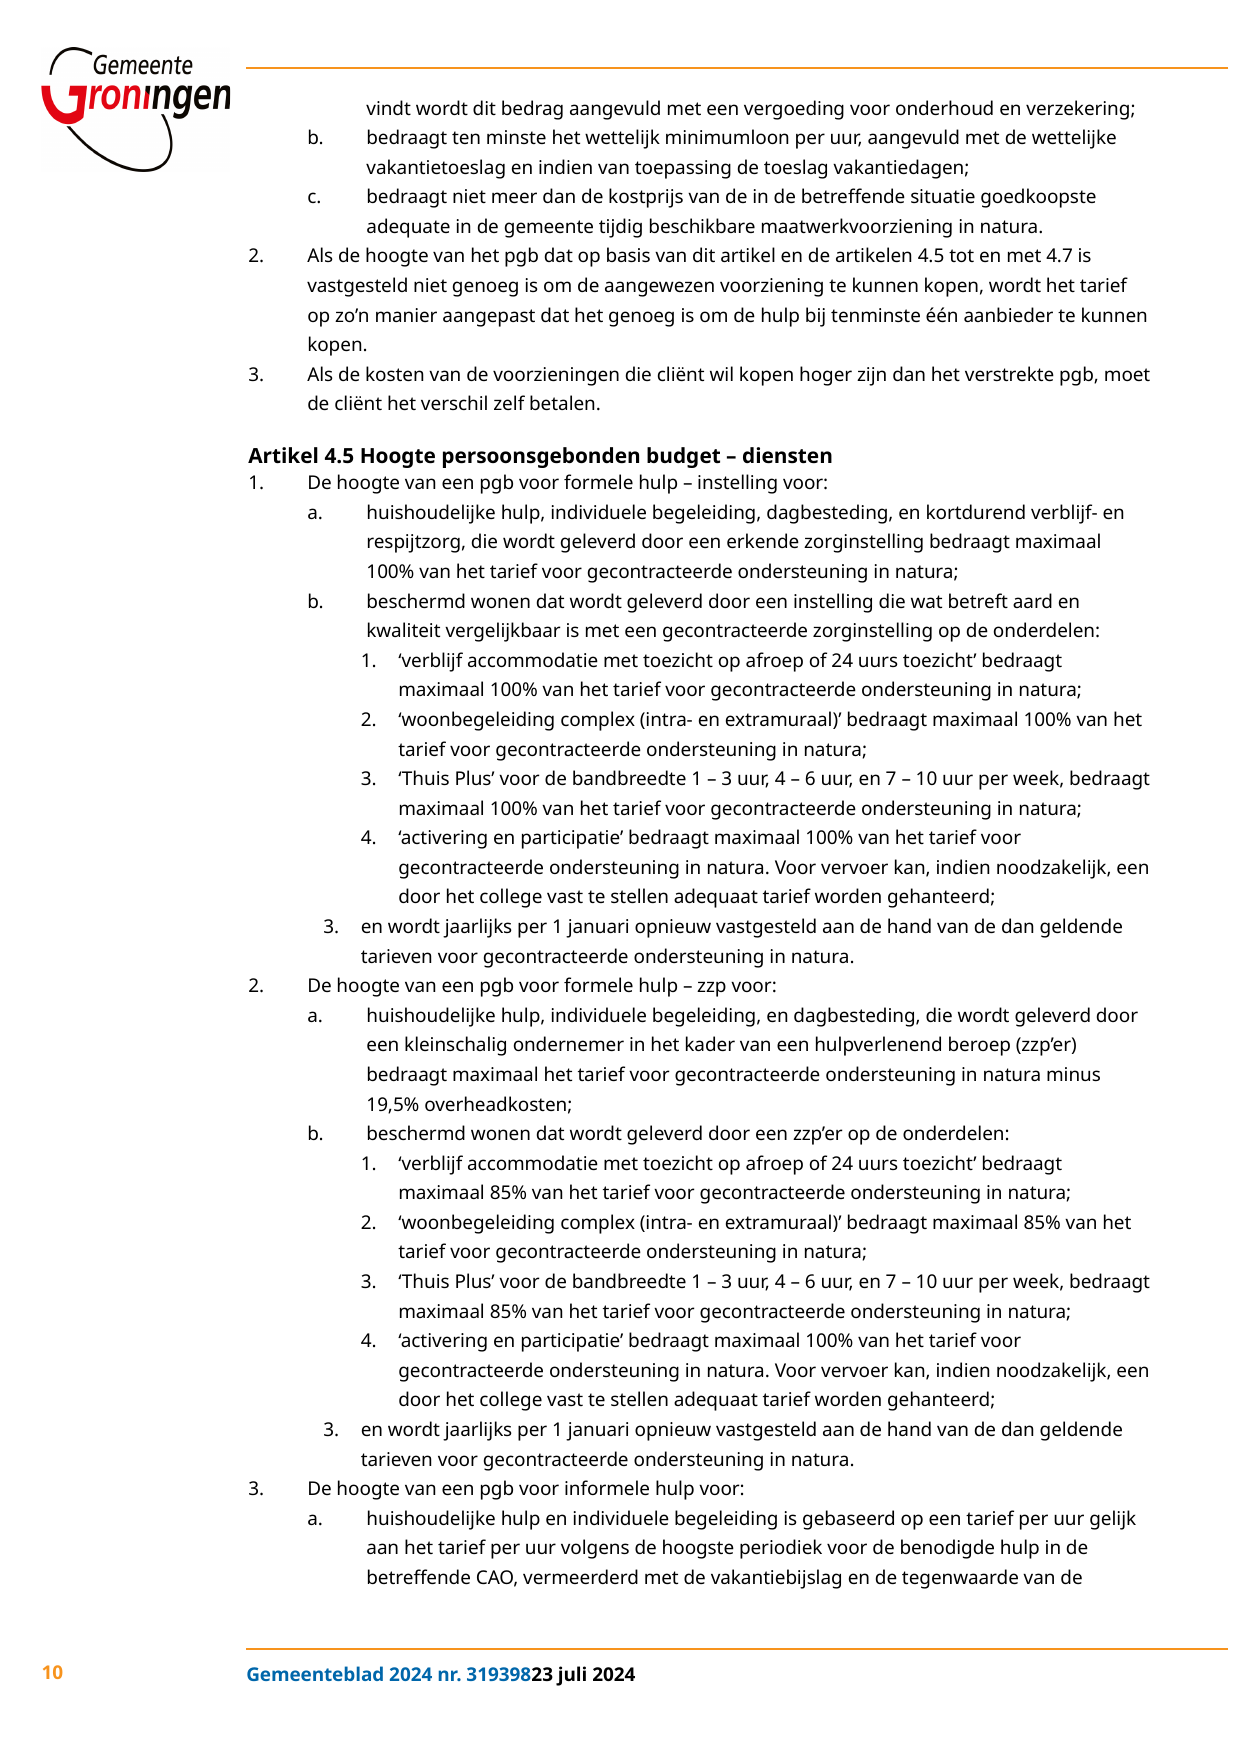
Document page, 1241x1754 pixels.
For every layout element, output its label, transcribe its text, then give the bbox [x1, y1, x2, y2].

list huishoudelijke hulp, individuele begeleiding, en dagbesteding, die wordt geleverd door een kleinschalig ondernemer in het kader van een hulpverlenend beroep (zzp’er) bedraagt maximaal het tarief voor gecontracteerde ondersteuning in natura minus 19,5% overheadkosten; [307, 1002, 1152, 1116]
list Als de kosten van de voorzieningen die cliënt wil kopen hoger zijn dan het verstrekte pgb, moet de cliënt het verschil zelf betalen. [248, 361, 1152, 416]
list ‘verblijf accommodatie met toezicht op afroep of 24 uurs toezicht’ bedraagt maximaal 100% van het tarief voor gecontracteerde ondersteuning in natura; [361, 647, 1152, 702]
list ‘woonbegeleiding complex (intra- en extramuraal)’ bedraagt maximaal 100% van het tarief voor gecontracteerde ondersteuning in natura; [361, 706, 1152, 761]
list en wordt jaarlijks per 1 januari opnieuw vastgesteld aan de hand van de dan geldende tarieven voor gecontracteerde ondersteuning in natura. [323, 1416, 1152, 1471]
list ‘activering en participatie’ bedraagt maximaal 100% van het tarief voor gecontracteerde ondersteuning in natura. Voor vervoer kan, indien noodzakelijk, een door het college vast te stellen adequaat tarief worden gehanteerd; [361, 824, 1152, 909]
list ‘woonbegeleiding complex (intra- en extramuraal)’ bedraagt maximaal 85% van het tarief voor gecontracteerde ondersteuning in natura; [361, 1209, 1152, 1264]
list en wordt jaarlijks per 1 januari opnieuw vastgesteld aan de hand van de dan geldende tarieven voor gecontracteerde ondersteuning in natura. [323, 913, 1152, 968]
list De hoogte van een pgb voor formele hulp – zzp voor: [248, 972, 1152, 998]
list huishoudelijke hulp, individuele begeleiding, dagbesteding, en kortdurend verblijf- en respijtzorg, die wordt geleverd door een erkende zorginstelling bedraagt maximaal 100% van het tarief voor gecontracteerde ondersteuning in natura; [307, 499, 1152, 584]
list beschermd wonen dat wordt geleverd door een zzp’er op de onderdelen: [307, 1120, 1152, 1146]
list ‘activering en participatie’ bedraagt maximaal 100% van het tarief voor gecontracteerde ondersteuning in natura. Voor vervoer kan, indien noodzakelijk, een door het college vast te stellen adequaat tarief worden gehanteerd; [361, 1327, 1152, 1412]
list huishoudelijke hulp en individuele begeleiding is gebaseerd op een tarief per uur gelijk aan het tarief per uur volgens de hoogste periodiek voor de benodigde hulp in de betreffende CAO, vermeerderd met de vakantiebijslag en de tegenwaarde van de [307, 1505, 1152, 1590]
list ‘Thuis Plus’ voor de bandbreedte 1 – 3 uur, 4 – 6 uur, en 7 – 10 uur per week, bedraagt maximaal 100% van het tarief voor gecontracteerde ondersteuning in natura; [361, 765, 1152, 821]
picture [41, 47, 231, 172]
list ‘Thuis Plus’ voor de bandbreedte 1 – 3 uur, 4 – 6 uur, en 7 – 10 uur per week, bedraagt maximaal 85% van het tarief voor gecontracteerde ondersteuning in natura; [361, 1268, 1152, 1323]
text Artikel 4.5 Hoogte persoonsgebonden budget – diensten [248, 441, 1152, 469]
list De hoogte van een pgb voor formele hulp – instelling voor: [248, 469, 1152, 495]
list vindt wordt dit bedrag aangevuld met een vergoeding voor onderhoud en verzekering; [307, 95, 1152, 121]
list Als de hoogte van het pgb dat op basis van dit artikel en de artikelen 4.5 tot en met 4.7 is vastgesteld niet genoeg is om de aangewezen voorziening te kunnen kopen, wordt het tarief op zo’n manier aangepast dat het genoeg is om de hulp bij tenminste één aanbieder te kunnen kopen. [248, 243, 1152, 357]
list ‘verblijf accommodatie met toezicht op afroep of 24 uurs toezicht’ bedraagt maximaal 85% van het tarief voor gecontracteerde ondersteuning in natura; [361, 1150, 1152, 1205]
list bedraagt ten minste het wettelijk minimumloon per uur, aangevuld met de wettelijke vakantietoeslag en indien van toepassing de toeslag vakantiedagen; [307, 124, 1152, 180]
list beschermd wonen dat wordt geleverd door een instelling die wat betreft aard en kwaliteit vergelijkbaar is met een gecontracteerde zorginstelling op de onderdelen: [307, 588, 1152, 643]
list bedraagt niet meer dan de kostprijs van de in de betreffende situatie goedkoopste adequate in de gemeente tijdig beschikbare maatwerkvoorziening in natura. [307, 183, 1152, 239]
list De hoogte van een pgb voor informele hulp voor: [248, 1475, 1152, 1501]
